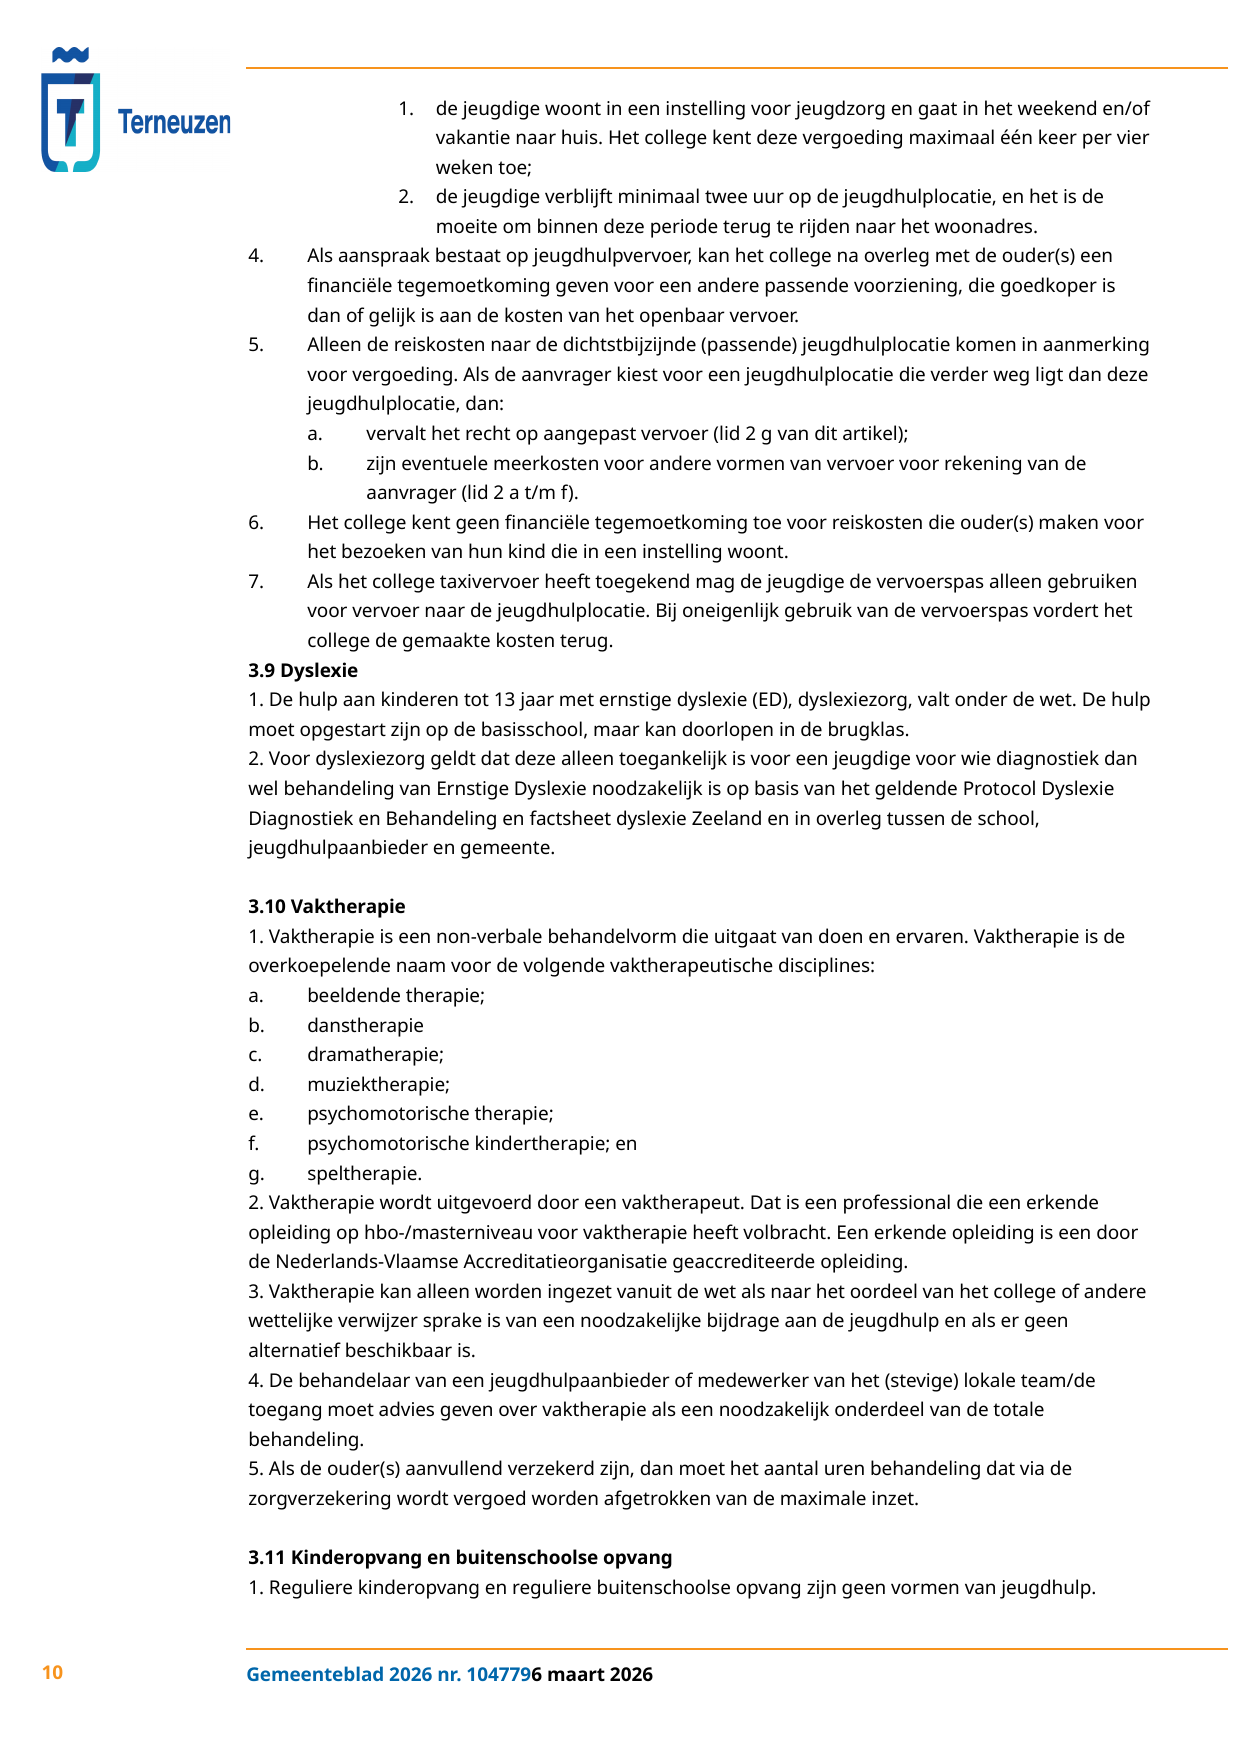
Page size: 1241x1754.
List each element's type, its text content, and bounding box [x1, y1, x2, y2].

picture [41, 47, 231, 172]
list psychomotorische therapie; [248, 1101, 1152, 1126]
list speltherapie. [248, 1160, 1152, 1186]
list Alleen de reiskosten naar de dichtstbijzijnde (passende) jeugdhulplocatie komen in aanmerking voor vergoeding. Als de aanvrager kiest voor een jeugdhulplocatie die verder weg ligt dan deze jeugdhulplocatie, dan: [248, 331, 1152, 416]
text 1. De hulp aan kinderen tot 13 jaar met ernstige dyslexie (ED), dyslexiezorg, valt onder de wet. De hulp moet opgestart zijn op de basisschool, maar kan doorlopen in de brugklas. [248, 686, 1152, 742]
list danstherapie [248, 1012, 1152, 1038]
list de jeugdige verblijft minimaal twee uur op de jeugdhulplocatie, en het is de moeite om binnen deze periode terug te rijden naar het woonadres. [398, 183, 1152, 239]
list Als het college taxivervoer heeft toegekend mag de jeugdige de vervoerspas alleen gebruiken voor vervoer naar de jeugdhulplocatie. Bij oneigenlijk gebruik van de vervoerspas vordert het college de gemaakte kosten terug. [248, 568, 1152, 653]
text 3.9 Dyslexie [248, 657, 1152, 683]
text 2. Vaktherapie wordt uitgevoerd door een vaktherapeut. Dat is een professional die een erkende opleiding op hbo-/masterniveau voor vaktherapie heeft volbracht. Een erkende opleiding is een door de Nederlands-Vlaamse Accreditatieorganisatie geaccrediteerde opleiding. [248, 1189, 1152, 1274]
list beeldende therapie; [248, 982, 1152, 1008]
text 4. De behandelaar van een jeugdhulpaanbieder of medewerker van het (stevige) lokale team/de toegang moet advies geven over vaktherapie als een noodzakelijk onderdeel van de totale behandeling. [248, 1367, 1152, 1452]
list vervalt het recht op aangepast vervoer (lid 2 g van dit artikel); [307, 420, 1152, 446]
list Het college kent geen financiële tegemoetkoming toe voor reiskosten die ouder(s) maken voor het bezoeken van hun kind die in een instelling woont. [248, 509, 1152, 564]
list Als aanspraak bestaat op jeugdhulpvervoer, kan het college na overleg met de ouder(s) een financiële tegemoetkoming geven voor een andere passende voorziening, die goedkoper is dan of gelijk is aan de kosten van het openbaar vervoer. [248, 243, 1152, 328]
list dramatherapie; [248, 1041, 1152, 1067]
text 2. Voor dyslexiezorg geldt dat deze alleen toegankelijk is voor een jeugdige voor wie diagnostiek dan wel behandeling van Ernstige Dyslexie noodzakelijk is op basis van het geldende Protocol Dyslexie Diagnostiek en Behandeling en factsheet dyslexie Zeeland en in overleg tussen de school, jeugdhulpaanbieder en gemeente. [248, 746, 1152, 860]
list muziektherapie; [248, 1071, 1152, 1097]
text 1. Reguliere kinderopvang en reguliere buitenschoolse opvang zijn geen vormen van jeugdhulp. [248, 1574, 1152, 1600]
text 3.11 Kinderopvang en buitenschoolse opvang [248, 1544, 1152, 1570]
list zijn eventuele meerkosten voor andere vormen van vervoer voor rekening van de aanvrager (lid 2 a t/m f). [307, 450, 1152, 505]
list psychomotorische kindertherapie; en [248, 1130, 1152, 1156]
text 5. Als de ouder(s) aanvullend verzekerd zijn, dan moet het aantal uren behandeling dat via de zorgverzekering wordt vergoed worden afgetrokken van de maximale inzet. [248, 1456, 1152, 1511]
text 3. Vaktherapie kan alleen worden ingezet vanuit de wet als naar het oordeel van het college of andere wettelijke verwijzer sprake is van een noodzakelijke bijdrage aan de jeugdhulp en als er geen alternatief beschikbaar is. [248, 1278, 1152, 1363]
list de jeugdige woont in een instelling voor jeugdzorg en gaat in het weekend en/of vakantie naar huis. Het college kent deze vergoeding maximaal één keer per vier weken toe; [398, 95, 1152, 180]
text 1. Vaktherapie is een non-verbale behandelvorm die uitgaat van doen en ervaren. Vaktherapie is de overkoepelende naam voor de volgende vaktherapeutische disciplines: [248, 923, 1152, 978]
text 3.10 Vaktherapie [248, 893, 1152, 919]
